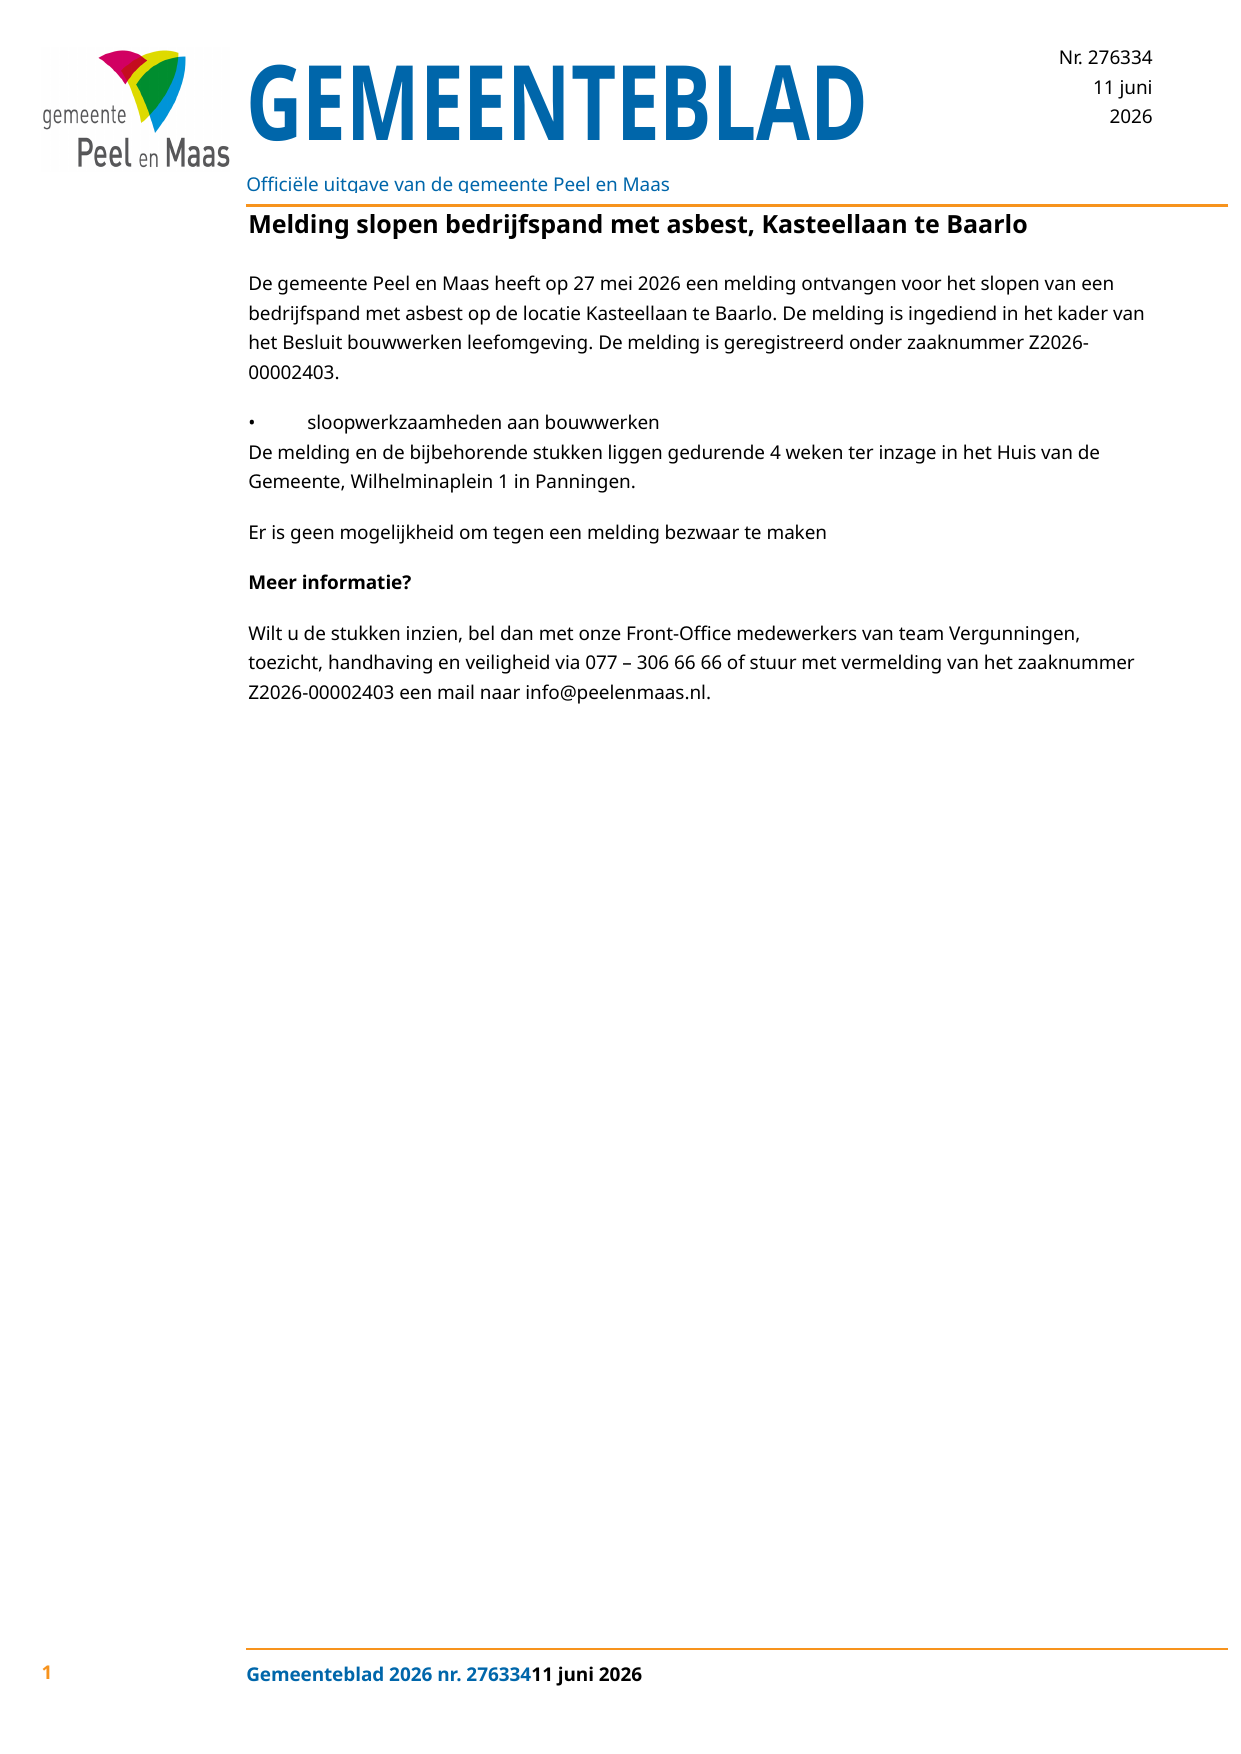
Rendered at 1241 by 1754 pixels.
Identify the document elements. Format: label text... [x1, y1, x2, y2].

text De melding en de bijbehorende stukken liggen gedurende 4 weken ter inzage in het Huis van de Gemeente, Wilhelminaplein 1 in Panningen. [248, 439, 1152, 494]
text De gemeente Peel en Maas heeft op 27 mei 2026 een melding ontvangen voor het slopen van een bedrijfspand met asbest op de locatie Kasteellaan te Baarlo. De melding is ingediend in het kader van het Besluit bouwwerken leefomgeving. De melding is geregistreerd onder zaaknummer Z2026-00002403. [248, 270, 1152, 385]
text Wilt u de stukken inzien, bel dan met onze Front-Office medewerkers van team Vergunningen, toezicht, handhaving en veiligheid via 077 – 306 66 66 of stuur met vermelding van het zaaknummer Z2026-00002403 een mail naar info@peelenmaas.nl. [248, 620, 1152, 705]
text Meer informatie? [248, 569, 1152, 595]
text Er is geen mogelijkheid om tegen een melding bezwaar te maken [248, 519, 1152, 545]
picture [41, 47, 231, 172]
text Melding slopen bedrijfspand met asbest, Kasteellaan te Baarlo [248, 207, 1152, 241]
list sloopwerkzaamheden aan bouwwerken [248, 409, 1152, 435]
